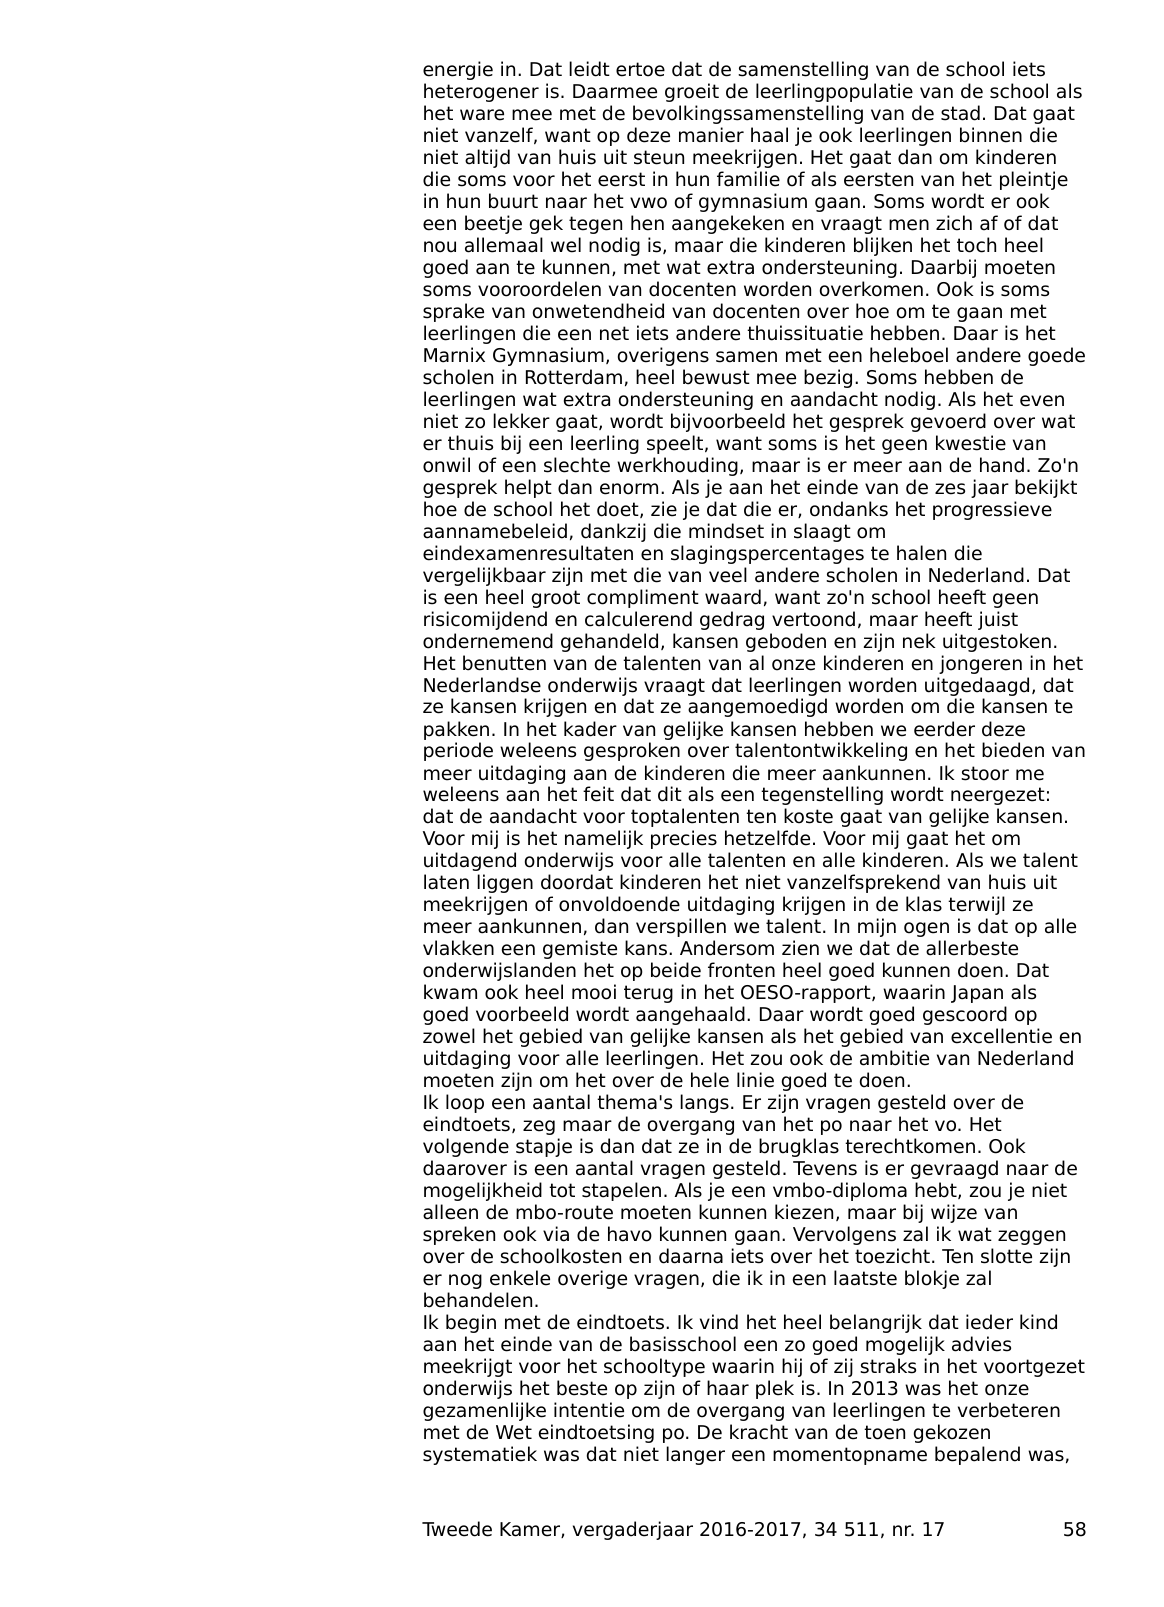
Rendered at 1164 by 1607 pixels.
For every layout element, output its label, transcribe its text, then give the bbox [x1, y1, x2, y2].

text energie in. Dat leidt ertoe dat de samenstelling van de school iets heterogener is. Daarmee groeit de leerlingpopulatie van de school als het ware mee met de bevolkingssamenstelling van de stad. Dat gaat niet vanzelf, want op deze manier haal je ook leerlingen binnen die niet altijd van huis uit steun meekrijgen. Het gaat dan om kinderen die soms voor het eerst in hun familie of als eersten van het pleintje in hun buurt naar het vwo of gymnasium gaan. Soms wordt er ook een beetje gek tegen hen aangekeken en vraagt men zich af of dat nou allemaal wel nodig is, maar die kinderen blijken het toch heel goed aan te kunnen, met wat extra ondersteuning. Daarbij moeten soms vooroordelen van docenten worden overkomen. Ook is soms sprake van onwetendheid van docenten over hoe om te gaan met leerlingen die een net iets andere thuissituatie hebben. Daar is het Marnix Gymnasium, overigens samen met een heleboel andere goede scholen in Rotterdam, heel bewust mee bezig. Soms hebben de leerlingen wat extra ondersteuning en aandacht nodig. Als het even niet zo lekker gaat, wordt bijvoorbeeld het gesprek gevoerd over wat er thuis bij een leerling speelt, want soms is het geen kwestie van onwil of een slechte werkhouding, maar is er meer aan de hand. Zo'n gesprek helpt dan enorm. Als je aan het einde van de zes jaar bekijkt hoe de school het doet, zie je dat die er, ondanks het progressieve aannamebeleid, dankzij die mindset in slaagt om eindexamenresultaten en slagingspercentages te halen die vergelijkbaar zijn met die van veel andere scholen in Nederland. Dat is een heel groot compliment waard, want zo'n school heeft geen risicomijdend en calculerend gedrag vertoond, maar heeft juist ondernemend gehandeld, kansen geboden en zijn nek uitgestoken. [422, 59, 1087, 652]
text Het benutten van de talenten van al onze kinderen en jongeren in het Nederlandse onderwijs vraagt dat leerlingen worden uitgedaagd, dat ze kansen krijgen en dat ze aangemoedigd worden om die kansen te pakken. In het kader van gelijke kansen hebben we eerder deze periode weleens gesproken over talentontwikkeling en het bieden van meer uitdaging aan de kinderen die meer aankunnen. Ik stoor me weleens aan het feit dat dit als een tegenstelling wordt neergezet: dat de aandacht voor toptalenten ten koste gaat van gelijke kansen. Voor mij is het namelijk precies hetzelfde. Voor mij gaat het om uitdagend onderwijs voor alle talenten en alle kinderen. Als we talent laten liggen doordat kinderen het niet vanzelfsprekend van huis uit meekrijgen of onvoldoende uitdaging krijgen in de klas terwijl ze meer aankunnen, dan verspillen we talent. In mijn ogen is dat op alle vlakken een gemiste kans. Andersom zien we dat de allerbeste onderwijslanden het op beide fronten heel goed kunnen doen. Dat kwam ook heel mooi terug in het OESO-rapport, waarin Japan als goed voorbeeld wordt aangehaald. Daar wordt goed gescoord op zowel het gebied van gelijke kansen als het gebied van excellentie en uitdaging voor alle leerlingen. Het zou ook de ambitie van Nederland moeten zijn om het over de hele linie goed te doen. [422, 652, 1087, 1092]
text Ik loop een aantal thema's langs. Er zijn vragen gesteld over de eindtoets, zeg maar de overgang van het po naar het vo. Het volgende stapje is dan dat ze in de brugklas terechtkomen. Ook daarover is een aantal vragen gesteld. Tevens is er gevraagd naar de mogelijkheid tot stapelen. Als je een vmbo-diploma hebt, zou je niet alleen de mbo-route moeten kunnen kiezen, maar bij wijze van spreken ook via de havo kunnen gaan. Vervolgens zal ik wat zeggen over de schoolkosten en daarna iets over het toezicht. Ten slotte zijn er nog enkele overige vragen, die ik in een laatste blokje zal behandelen. [422, 1092, 1087, 1312]
text Ik begin met de eindtoets. Ik vind het heel belangrijk dat ieder kind aan het einde van de basisschool een zo goed mogelijk advies meekrijgt voor het schooltype waarin hij of zij straks in het voortgezet onderwijs het beste op zijn of haar plek is. In 2013 was het onze gezamenlijke intentie om de overgang van leerlingen te verbeteren met de Wet eindtoetsing po. De kracht van de toen gekozen systematiek was dat niet langer een momentopname bepalend was, [422, 1312, 1087, 1466]
